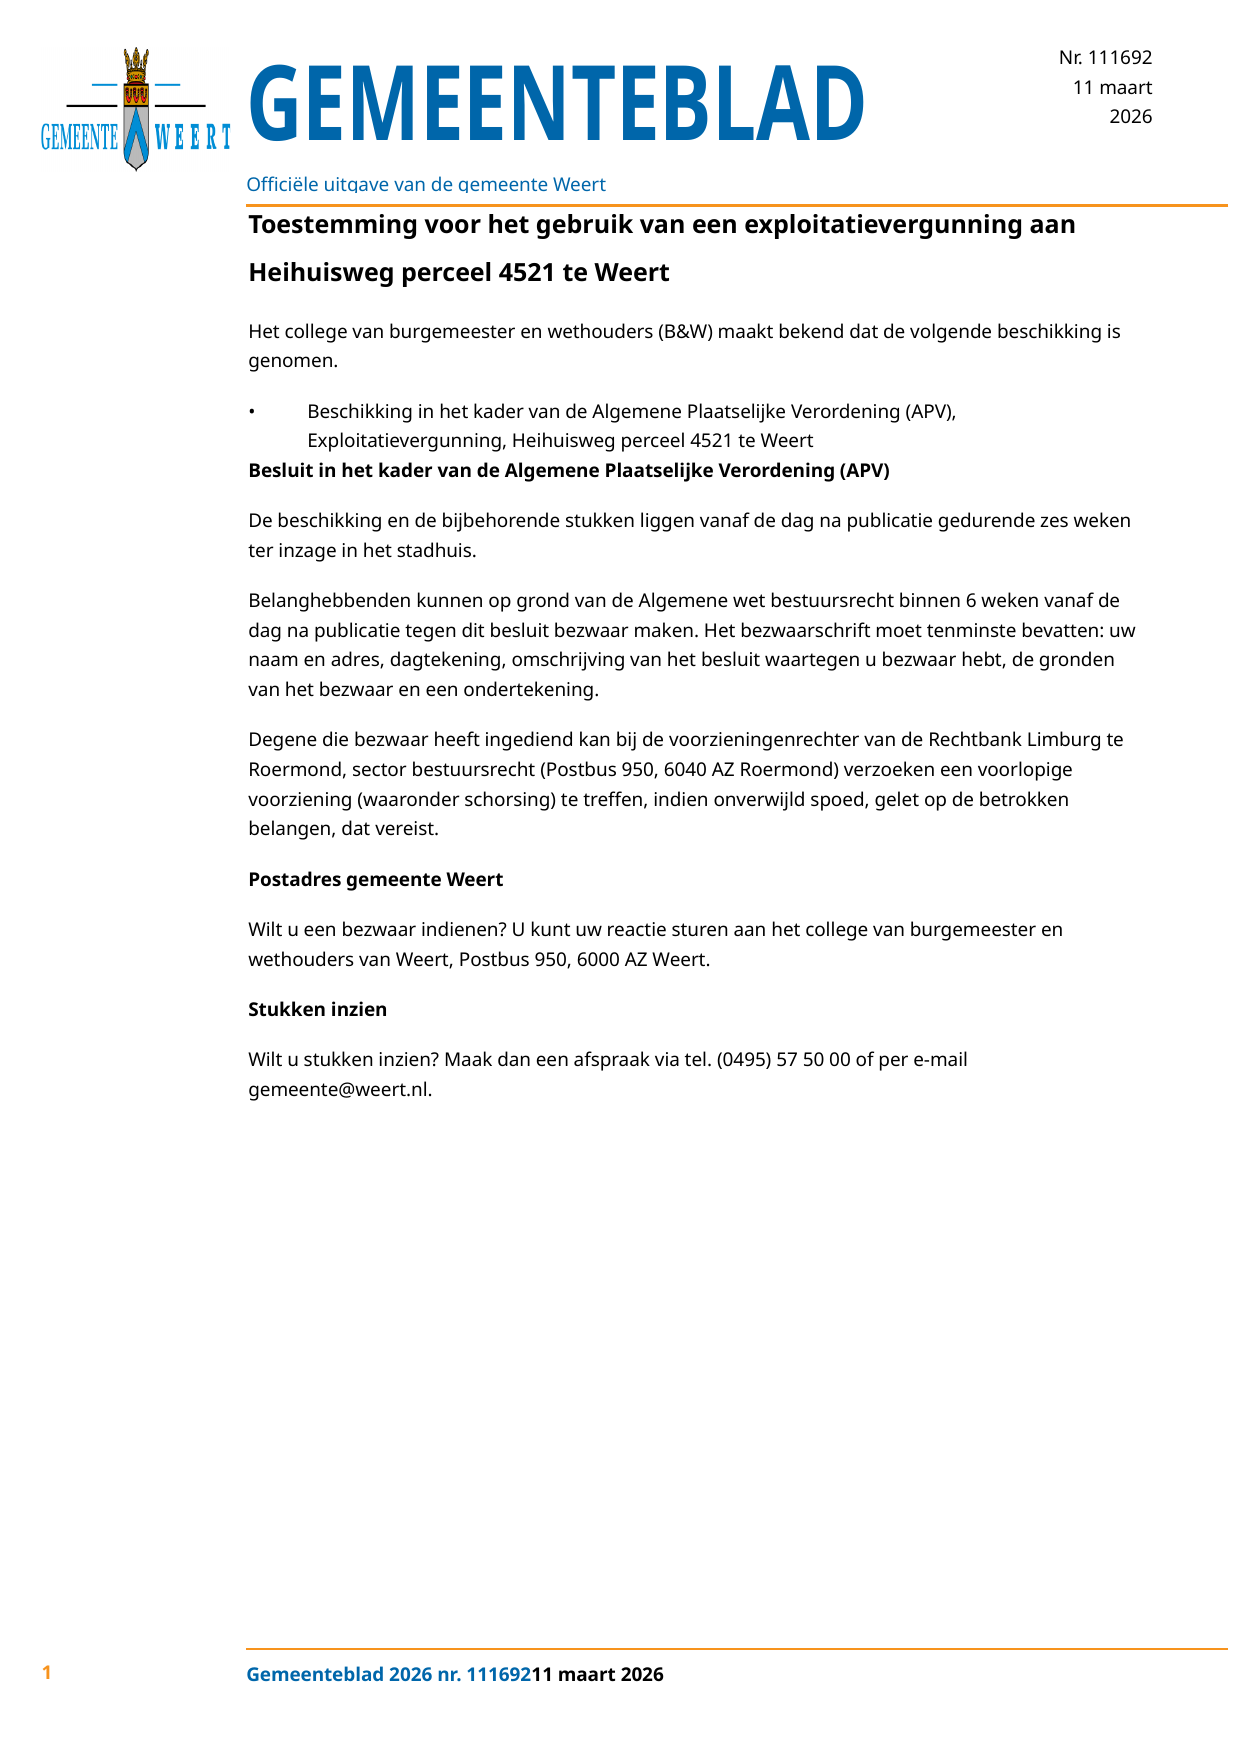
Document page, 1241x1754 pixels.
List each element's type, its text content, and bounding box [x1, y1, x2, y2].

text Belanghebbenden kunnen op grond van de Algemene wet bestuursrecht binnen 6 weken vanaf de dag na publicatie tegen dit besluit bezwaar maken. Het bezwaarschrift moet tenminste bevatten: uw naam en adres, dagtekening, omschrijving van het besluit waartegen u bezwaar hebt, de gronden van het bezwaar en een ondertekening. [248, 587, 1152, 702]
text Besluit in het kader van de Algemene Plaatselijke Verordening (APV) [248, 457, 1152, 483]
text Toestemming voor het gebruik van een exploitatievergunning aan Heihuisweg perceel 4521 te Weert [248, 207, 1152, 288]
text Het college van burgemeester en wethouders (B&W) maakt bekend dat de volgende beschikking is genomen. [248, 318, 1152, 373]
text Wilt u stukken inzien? Maak dan een afspraak via tel. (0495) 57 50 00 of per e-mail gemeente@weert.nl. [248, 1047, 1152, 1102]
picture [41, 47, 231, 172]
list Beschikking in het kader van de Algemene Plaatselijke Verordening (APV), Exploitatievergunning, Heihuisweg perceel 4521 te Weert [248, 398, 1152, 453]
text Wilt u een bezwaar indienen? U kunt uw reactie sturen aan het college van burgemeester en wethouders van Weert, Postbus 950, 6000 AZ Weert. [248, 916, 1152, 972]
text Postadres gemeente Weert [248, 866, 1152, 892]
text Stukken inzien [248, 996, 1152, 1022]
text Degene die bezwaar heeft ingediend kan bij de voorzieningenrechter van de Rechtbank Limburg te Roermond, sector bestuursrecht (Postbus 950, 6040 AZ Roermond) verzoeken een voorlopige voorziening (waaronder schorsing) te treffen, indien onverwijld spoed, gelet op de betrokken belangen, dat vereist. [248, 727, 1152, 841]
text De beschikking en de bijbehorende stukken liggen vanaf de dag na publicatie gedurende zes weken ter inzage in het stadhuis. [248, 507, 1152, 563]
